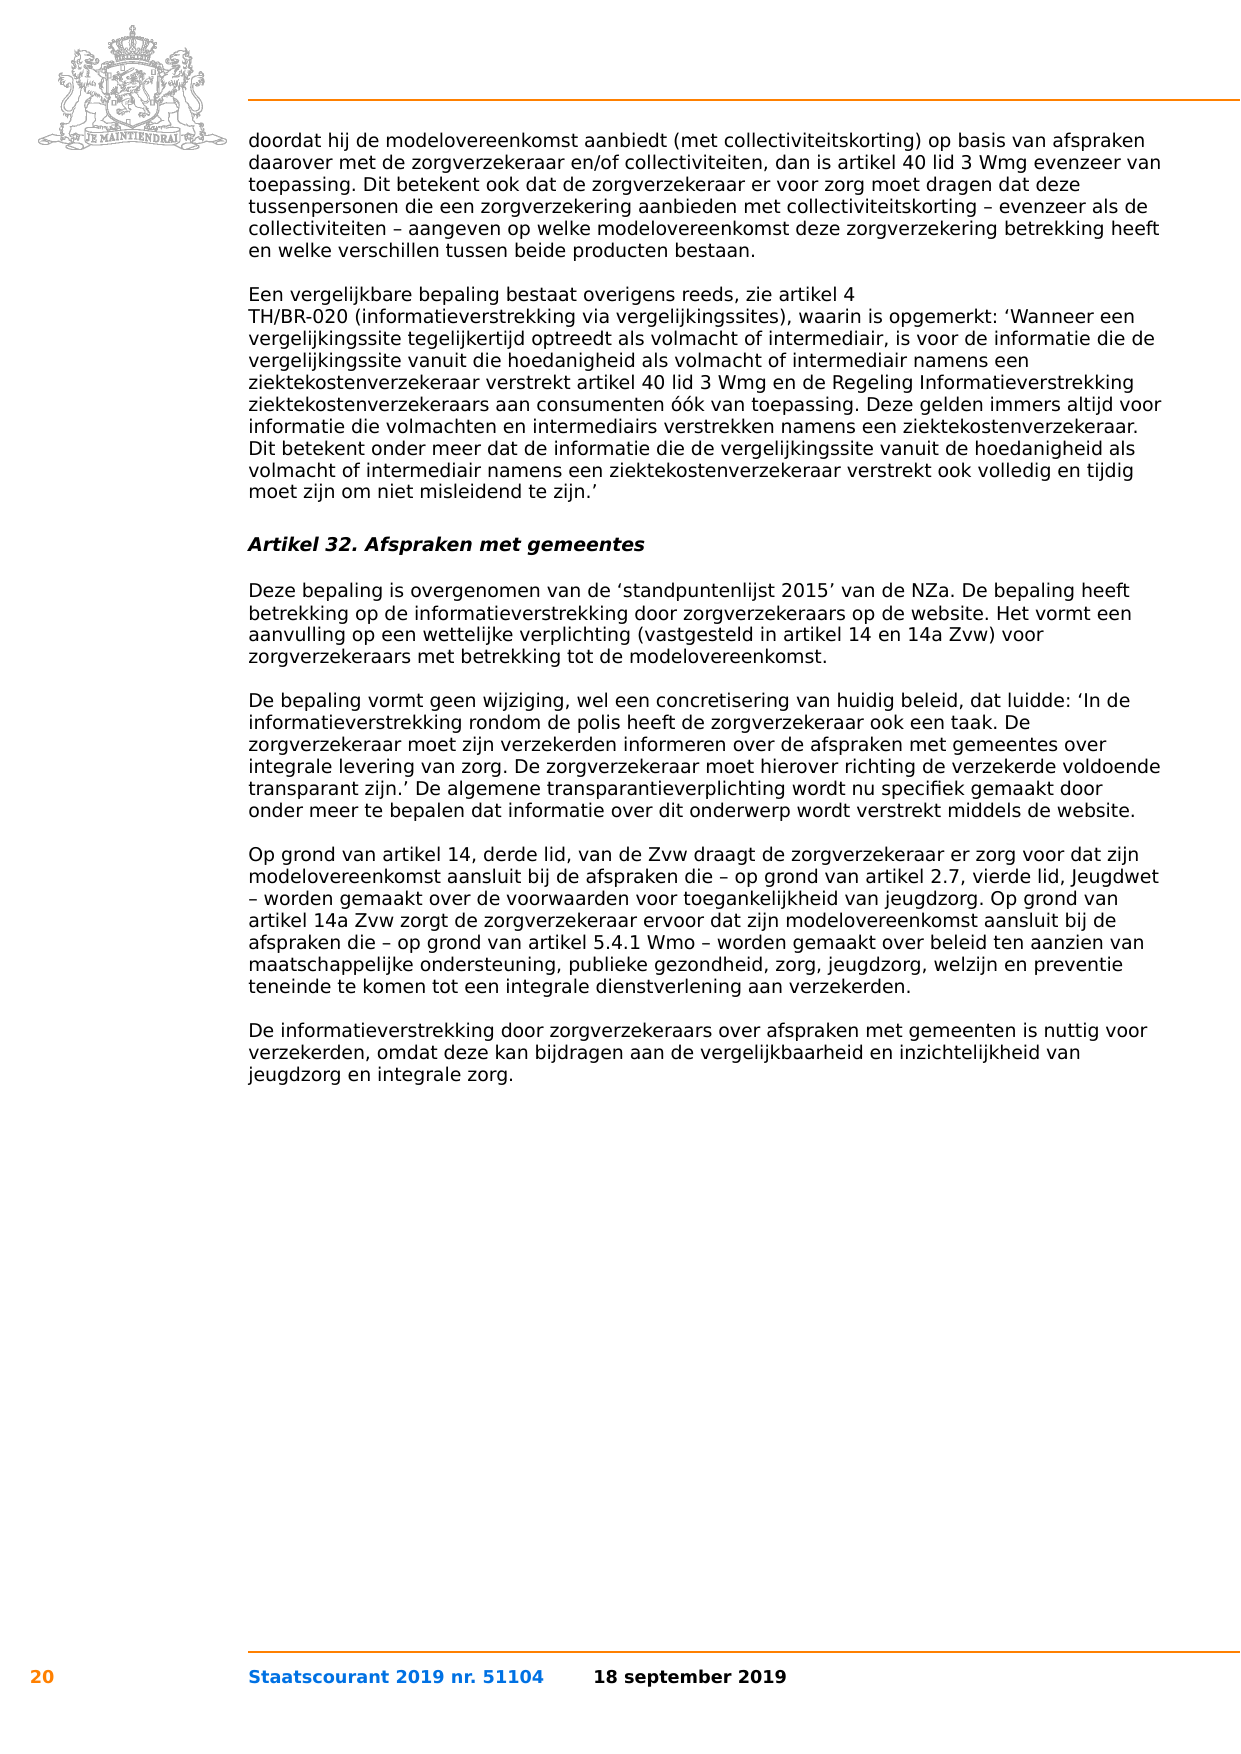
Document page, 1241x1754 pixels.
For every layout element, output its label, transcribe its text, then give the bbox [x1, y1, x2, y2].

text doordat hij de modelovereenkomst aanbiedt (met collectiviteitskorting) op basis van afspraken daarover met de zorgverzekeraar en/of collectiviteiten, dan is artikel 40 lid 3 Wmg evenzeer van toepassing. Dit betekent ook dat de zorgverzekeraar er voor zorg moet dragen dat deze tussenpersonen die een zorgverzekering aanbieden met collectiviteitskorting – evenzeer als de collectiviteiten – aangeven op welke modelovereenkomst deze zorgverzekering betrekking heeft en welke verschillen tussen beide producten bestaan. [248, 130, 1163, 262]
picture [38, 25, 227, 150]
text TH/BR-020 (informatieverstrekking via vergelijkingssites), waarin is opgemerkt: ‘Wanneer een vergelijkingssite tegelijkertijd optreedt als volmacht of intermediair, is voor de informatie die de vergelijkingssite vanuit die hoedanigheid als volmacht of intermediair namens een ziektekostenverzekeraar verstrekt artikel 40 lid 3 Wmg en de Regeling Informatieverstrekking ziektekostenverzekeraars aan consumenten óók van toepassing. Deze gelden immers altijd voor informatie die volmachten en intermediairs verstrekken namens een ziektekostenverzekeraar. Dit betekent onder meer dat de informatie die de vergelijkingssite vanuit de hoedanigheid als volmacht of intermediair namens een ziektekostenverzekeraar verstrekt ook volledig en tijdig moet zijn om niet misleidend te zijn.’ [248, 306, 1163, 503]
text Deze bepaling is overgenomen van de ‘standpuntenlijst 2015’ van de NZa. De bepaling heeft betrekking op de informatieverstrekking door zorgverzekeraars op de website. Het vormt een aanvulling op een wettelijke verplichting (vastgesteld in artikel 14 en 14a Zvw) voor zorgverzekeraars met betrekking tot de modelovereenkomst. [248, 580, 1163, 668]
text De informatieverstrekking door zorgverzekeraars over afspraken met gemeenten is nuttig voor verzekerden, omdat deze kan bijdragen aan de vergelijkbaarheid en inzichtelijkheid van jeugdzorg en integrale zorg. [248, 1020, 1163, 1086]
text Een vergelijkbare bepaling bestaat overigens reeds, zie artikel 4 [248, 284, 1163, 306]
text Op grond van artikel 14, derde lid, van de Zvw draagt de zorgverzekeraar er zorg voor dat zijn modelovereenkomst aansluit bij de afspraken die – op grond van artikel 2.7, vierde lid, Jeugdwet – worden gemaakt over de voorwaarden voor toegankelijkheid van jeugdzorg. Op grond van artikel 14a Zvw zorgt de zorgverzekeraar ervoor dat zijn modelovereenkomst aansluit bij de afspraken die – op grond van artikel 5.4.1 Wmo – worden gemaakt over beleid ten aanzien van maatschappelijke ondersteuning, publieke gezondheid, zorg, jeugdzorg, welzijn en preventie teneinde te komen tot een integrale dienstverlening aan verzekerden. [248, 844, 1163, 998]
text De bepaling vormt geen wijziging, wel een concretisering van huidig beleid, dat luidde: ‘In de informatieverstrekking rondom de polis heeft de zorgverzekeraar ook een taak. De zorgverzekeraar moet zijn verzekerden informeren over de afspraken met gemeentes over integrale levering van zorg. De zorgverzekeraar moet hierover richting de verzekerde voldoende transparant zijn.’ De algemene transparantieverplichting wordt nu specifiek gemaakt door onder meer te bepalen dat informatie over dit onderwerp wordt verstrekt middels de website. [248, 690, 1163, 822]
subtitle Artikel 32. Afspraken met gemeentes [248, 533, 1163, 555]
